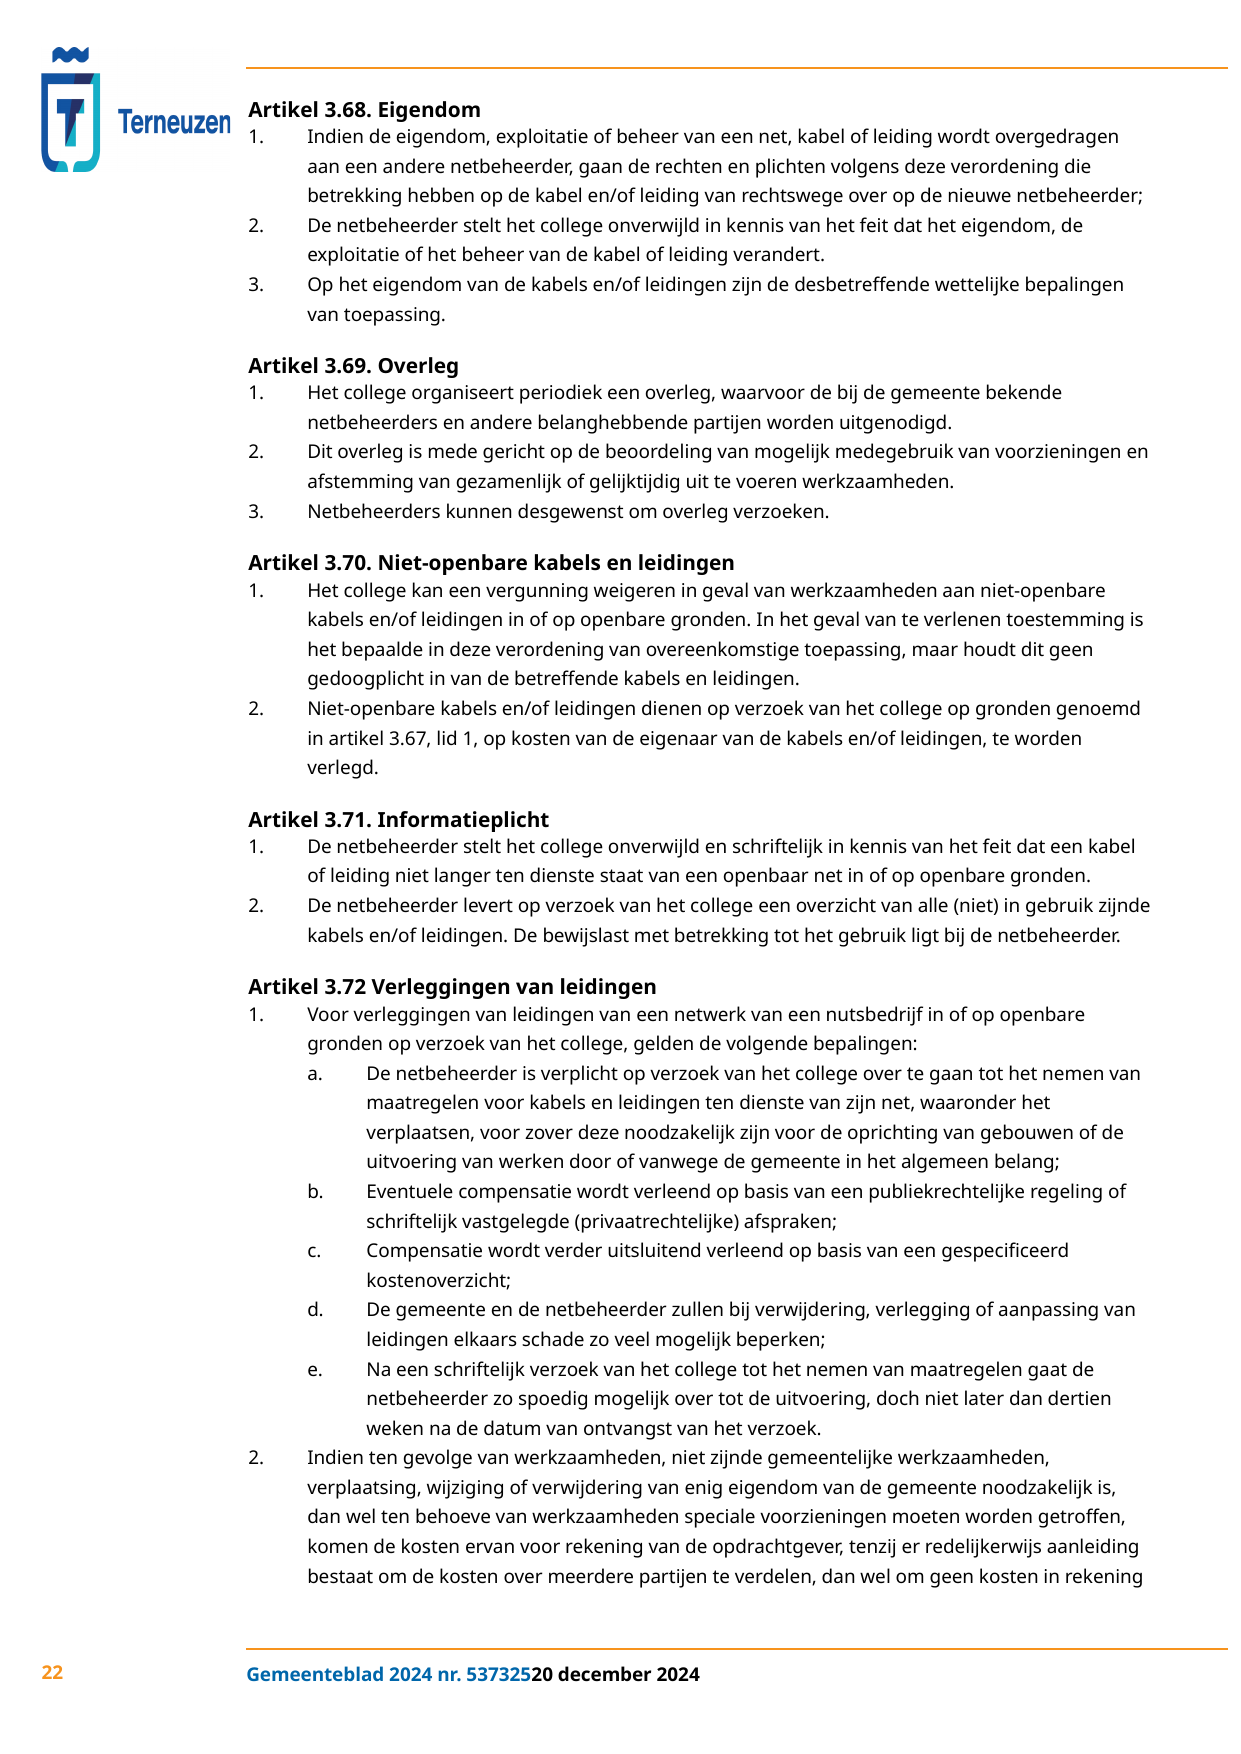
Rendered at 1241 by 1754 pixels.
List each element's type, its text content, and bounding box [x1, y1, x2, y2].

list De netbeheerder stelt het college onverwijld in kennis van het feit dat het eigendom, de exploitatie of het beheer van de kabel of leiding verandert. [248, 212, 1152, 267]
list Op het eigendom van de kabels en/of leidingen zijn de desbetreffende wettelijke bepalingen van toepassing. [248, 271, 1152, 326]
list Dit overleg is mede gericht op de beoordeling van mogelijk medegebruik van voorzieningen en afstemming van gezamenlijk of gelijktijdig uit te voeren werkzaamheden. [248, 439, 1152, 494]
list Niet-openbare kabels en/of leidingen dienen op verzoek van het college op gronden genoemd in artikel 3.67, lid 1, op kosten van de eigenaar van de kabels en/of leidingen, te worden verlegd. [248, 695, 1152, 780]
list De gemeente en de netbeheerder zullen bij verwijdering, verlegging of aanpassing van leidingen elkaars schade zo veel mogelijk beperken; [307, 1297, 1152, 1352]
list Netbeheerders kunnen desgewenst om overleg verzoeken. [248, 498, 1152, 524]
list Voor verleggingen van leidingen van een netwerk van een nutsbedrijf in of op openbare gronden op verzoek van het college, gelden de volgende bepalingen: [248, 1001, 1152, 1056]
text Artikel 3.68. Eigendom [248, 95, 1152, 123]
list De netbeheerder is verplicht op verzoek van het college over te gaan tot het nemen van maatregelen voor kabels en leidingen ten dienste van zijn net, waaronder het verplaatsen, voor zover deze noodzakelijk zijn voor de oprichting van gebouwen of de uitvoering van werken door of vanwege de gemeente in het algemeen belang; [307, 1060, 1152, 1174]
list Het college kan een vergunning weigeren in geval van werkzaamheden aan niet-openbare kabels en/of leidingen in of op openbare gronden. In het geval van te verlenen toestemming is het bepaalde in deze verordening van overeenkomstige toepassing, maar houdt dit geen gedoogplicht in van de betreffende kabels en leidingen. [248, 577, 1152, 691]
list De netbeheerder levert op verzoek van het college een overzicht van alle (niet) in gebruik zijnde kabels en/of leidingen. De bewijslast met betrekking tot het gebruik ligt bij de netbeheerder. [248, 892, 1152, 948]
list Indien ten gevolge van werkzaamheden, niet zijnde gemeentelijke werkzaamheden, verplaatsing, wijziging of verwijdering van enig eigendom van de gemeente noodzakelijk is, dan wel ten behoeve van werkzaamheden speciale voorzieningen moeten worden getroffen, komen de kosten ervan voor rekening van de opdrachtgever, tenzij er redelijkerwijs aanleiding bestaat om de kosten over meerdere partijen te verdelen, dan wel om geen kosten in rekening [248, 1444, 1152, 1588]
list Indien de eigendom, exploitatie of beheer van een net, kabel of leiding wordt overgedragen aan een andere netbeheerder, gaan de rechten en plichten volgens deze verordening die betrekking hebben op de kabel en/of leiding van rechtswege over op de nieuwe netbeheerder; [248, 123, 1152, 208]
list Na een schriftelijk verzoek van het college tot het nemen van maatregelen gaat de netbeheerder zo spoedig mogelijk over tot de uitvoering, doch niet later dan dertien weken na de datum van ontvangst van het verzoek. [307, 1356, 1152, 1441]
text Artikel 3.72 Verleggingen van leidingen [248, 972, 1152, 1001]
text Artikel 3.69. Overleg [248, 351, 1152, 379]
list Het college organiseert periodiek een overleg, waarvoor de bij de gemeente bekende netbeheerders en andere belanghebbende partijen worden uitgenodigd. [248, 379, 1152, 435]
text Artikel 3.70. Niet-openbare kabels en leidingen [248, 548, 1152, 577]
list Eventuele compensatie wordt verleend op basis van een publiekrechtelijke regeling of schriftelijk vastgelegde (privaatrechtelijke) afspraken; [307, 1178, 1152, 1233]
list De netbeheerder stelt het college onverwijld en schriftelijk in kennis van het feit dat een kabel of leiding niet langer ten dienste staat van een openbaar net in of op openbare gronden. [248, 833, 1152, 888]
list Compensatie wordt verder uitsluitend verleend op basis van een gespecificeerd kostenoverzicht; [307, 1237, 1152, 1293]
picture [41, 47, 231, 172]
text Artikel 3.71. Informatieplicht [248, 805, 1152, 833]
